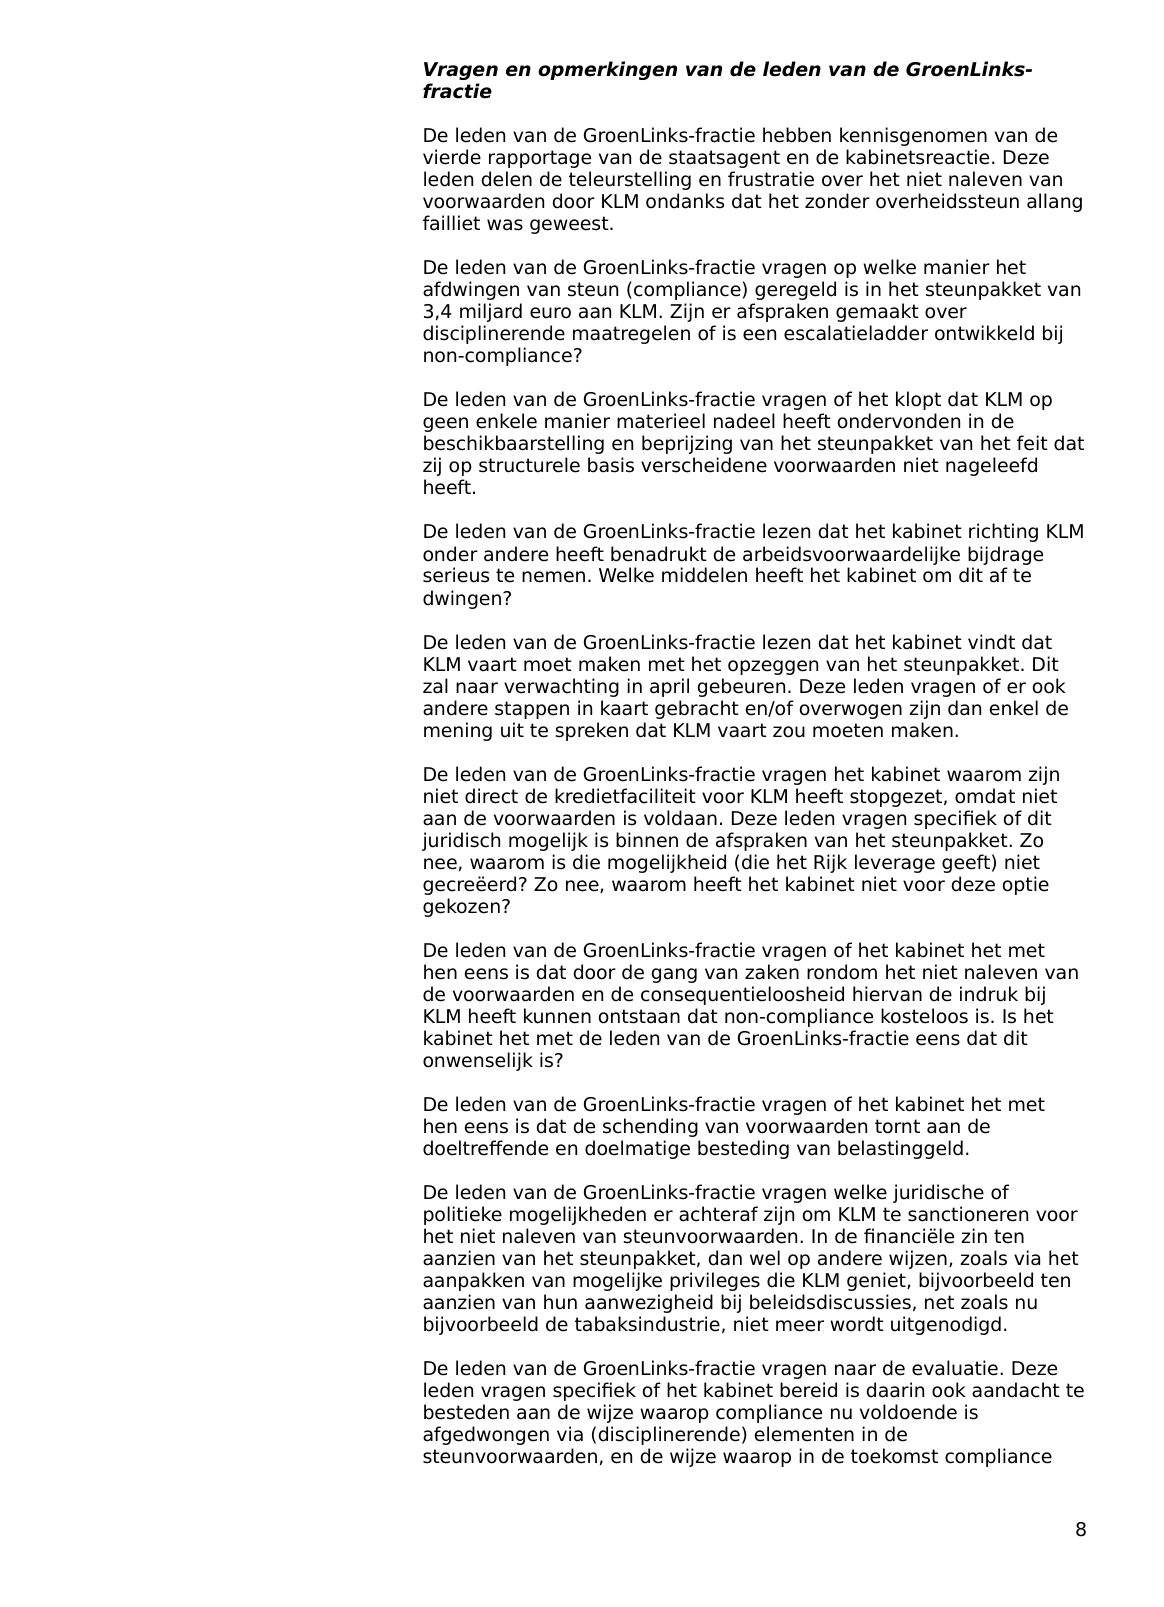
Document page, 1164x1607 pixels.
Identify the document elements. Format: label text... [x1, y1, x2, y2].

text De leden van de GroenLinks-fractie vragen naar de evaluatie. Deze leden vragen specifiek of het kabinet bereid is daarin ook aandacht te besteden aan de wijze waarop compliance nu voldoende is afgedwongen via (disciplinerende) elementen in de steunvoorwaarden, en de wijze waarop in de toekomst compliance [422, 1358, 1087, 1468]
text De leden van de GroenLinks-fractie vragen welke juridische of politieke mogelijkheden er achteraf zijn om KLM te sanctioneren voor het niet naleven van steunvoorwaarden. In de financiële zin ten aanzien van het steunpakket, dan wel op andere wijzen, zoals via het aanpakken van mogelijke privileges die KLM geniet, bijvoorbeeld ten aanzien van hun aanwezigheid bij beleidsdiscussies, net zoals nu bijvoorbeeld de tabaksindustrie, niet meer wordt uitgenodigd. [422, 1182, 1087, 1336]
text De leden van de GroenLinks-fractie lezen dat het kabinet richting KLM onder andere heeft benadrukt de arbeidsvoorwaardelijke bijdrage serieus te nemen. Welke middelen heeft het kabinet om dit af te dwingen? [422, 521, 1087, 609]
text De leden van de GroenLinks-fractie vragen of het kabinet het met hen eens is dat de schending van voorwaarden tornt aan de doeltreffende en doelmatige besteding van belastinggeld. [422, 1094, 1087, 1160]
subtitle Vragen en opmerkingen van de leden van de GroenLinks-fractie [422, 59, 1087, 103]
text De leden van de GroenLinks-fractie vragen het kabinet waarom zijn niet direct de kredietfaciliteit voor KLM heeft stopgezet, omdat niet aan de voorwaarden is voldaan. Deze leden vragen specifiek of dit juridisch mogelijk is binnen de afspraken van het steunpakket. Zo nee, waarom is die mogelijkheid (die het Rijk leverage geeft) niet gecreëerd? Zo nee, waarom heeft het kabinet niet voor deze optie gekozen? [422, 764, 1087, 917]
text De leden van de GroenLinks-fractie vragen of het kabinet het met hen eens is dat door de gang van zaken rondom het niet naleven van de voorwaarden en de consequentieloosheid hiervan de indruk bij KLM heeft kunnen ontstaan dat non-compliance kosteloos is. Is het kabinet het met de leden van de GroenLinks-fractie eens dat dit onwenselijk is? [422, 940, 1087, 1072]
text De leden van de GroenLinks-fractie lezen dat het kabinet vindt dat KLM vaart moet maken met het opzeggen van het steunpakket. Dit zal naar verwachting in april gebeuren. Deze leden vragen of er ook andere stappen in kaart gebracht en/of overwogen zijn dan enkel de mening uit te spreken dat KLM vaart zou moeten maken. [422, 632, 1087, 741]
text De leden van de GroenLinks-fractie vragen of het klopt dat KLM op geen enkele manier materieel nadeel heeft ondervonden in de beschikbaarstelling en beprijzing van het steunpakket van het feit dat zij op structurele basis verscheidene voorwaarden niet nageleefd heeft. [422, 389, 1087, 499]
text De leden van de GroenLinks-fractie vragen op welke manier het afdwingen van steun (compliance) geregeld is in het steunpakket van 3,4 miljard euro aan KLM. Zijn er afspraken gemaakt over disciplinerende maatregelen of is een escalatieladder ontwikkeld bij non-compliance? [422, 257, 1087, 367]
text De leden van de GroenLinks-fractie hebben kennisgenomen van de vierde rapportage van de staatsagent en de kabinetsreactie. Deze leden delen de teleurstelling en frustratie over het niet naleven van voorwaarden door KLM ondanks dat het zonder overheidssteun allang failliet was geweest. [422, 125, 1087, 235]
